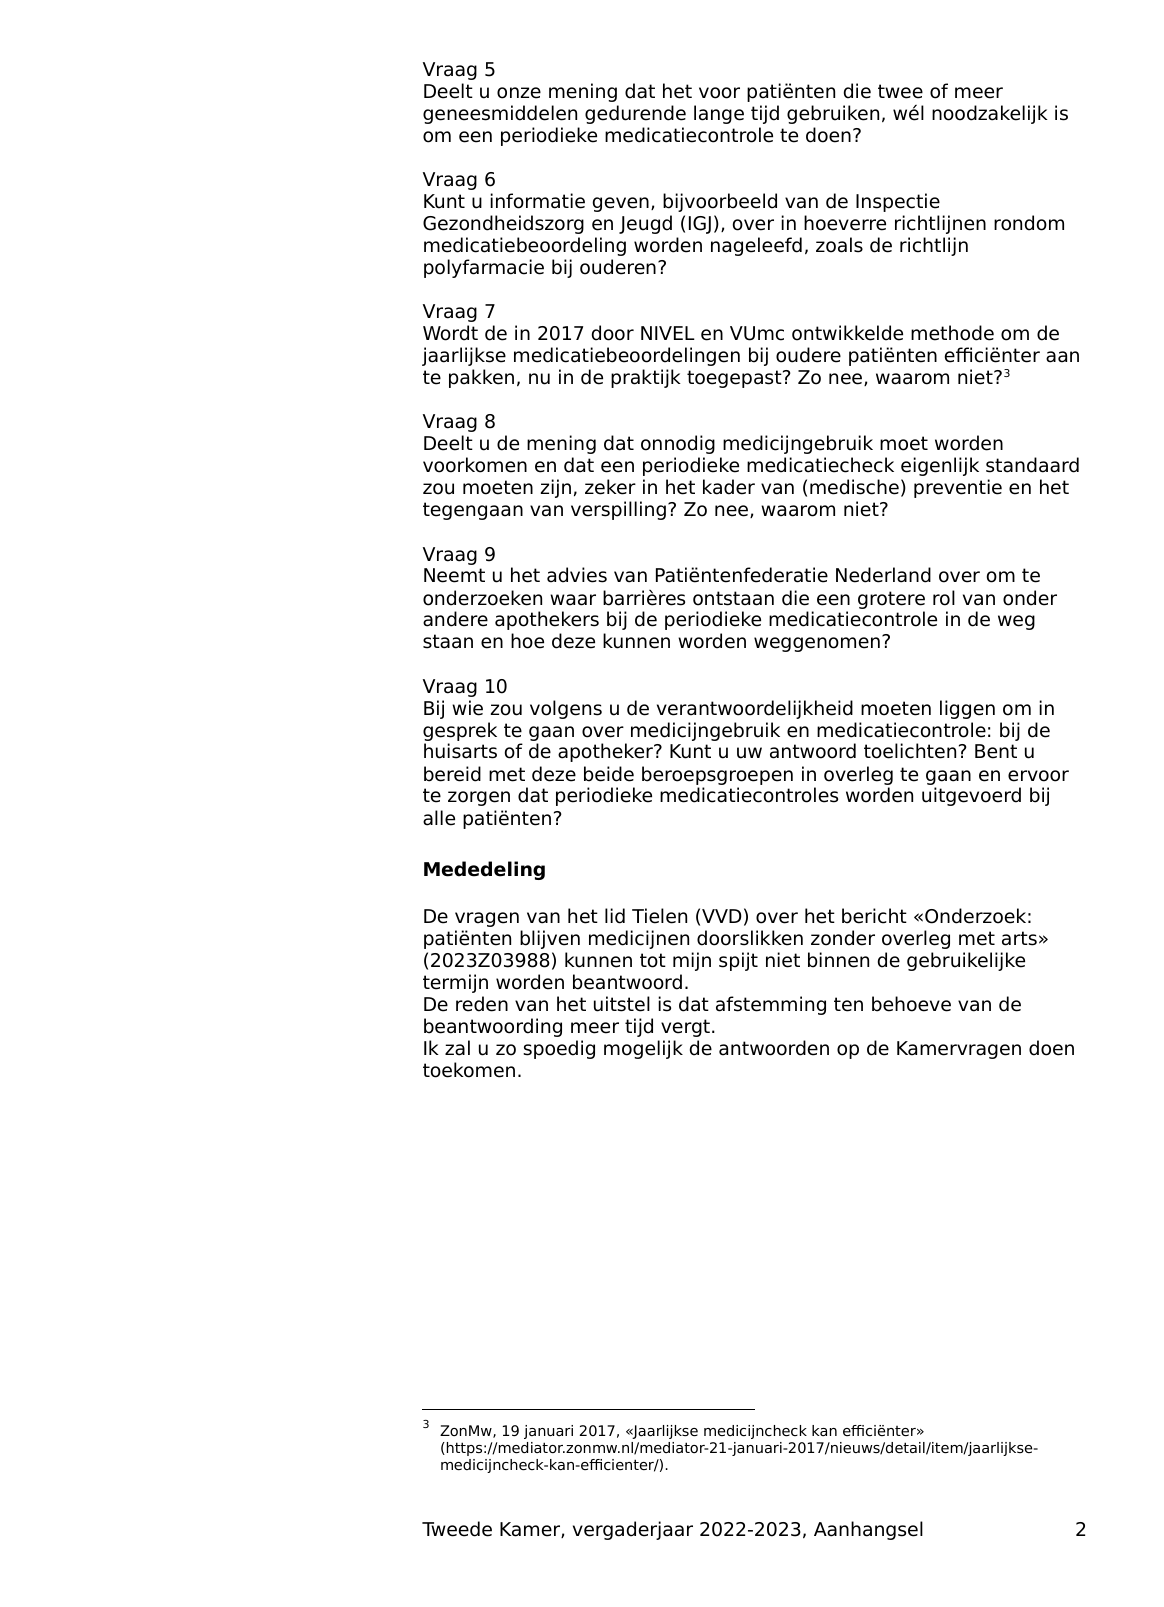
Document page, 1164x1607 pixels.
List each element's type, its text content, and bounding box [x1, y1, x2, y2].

text Neemt u het advies van Patiëntenfederatie Nederland over om te onderzoeken waar barrières ontstaan die een grotere rol van onder andere apothekers bij de periodieke medicatiecontrole in de weg staan en hoe deze kunnen worden weggenomen? [422, 565, 1087, 653]
text De vragen van het lid Tielen (VVD) over het bericht «Onderzoek: patiënten blijven medicijnen doorslikken zonder overleg met arts» (2023Z03988) kunnen tot mijn spijt niet binnen de gebruikelijke termijn worden beantwoord. [422, 906, 1087, 994]
text Deelt u onze mening dat het voor patiënten die twee of meer geneesmiddelen gedurende lange tijd gebruiken, wél noodzakelijk is om een periodieke medicatiecontrole te doen? [422, 81, 1087, 147]
text De reden van het uitstel is dat afstemming ten behoeve van de beantwoording meer tijd vergt. [422, 994, 1087, 1038]
text Vraag 7 [422, 301, 1087, 323]
text Vraag 8 [422, 411, 1087, 433]
text ZonMw, 19 januari 2017, «Jaarlijkse medicijncheck kan efficiënter» (https://mediator.zonmw.nl/mediator-21-januari-2017/nieuws/detail/item/jaarlijkse-medicijncheck-kan-efficienter/). [422, 1418, 1087, 1474]
text Wordt de in 2017 door NIVEL en VUmc ontwikkelde methode om de jaarlijkse medicatiebeoordelingen bij oudere patiënten efficiënter aan te pakken, nu in de praktijk toegepast? Zo nee, waarom niet? [422, 323, 1087, 389]
text Bij wie zou volgens u de verantwoordelijkheid moeten liggen om in gesprek te gaan over medicijngebruik en medicatiecontrole: bij de huisarts of de apotheker? Kunt u uw antwoord toelichten? Bent u bereid met deze beide beroepsgroepen in overleg te gaan en ervoor te zorgen dat periodieke medicatiecontroles worden uitgevoerd bij alle patiënten? [422, 697, 1087, 829]
text Deelt u de mening dat onnodig medicijngebruik moet worden voorkomen en dat een periodieke medicatiecheck eigenlijk standaard zou moeten zijn, zeker in het kader van (medische) preventie en het tegengaan van verspilling? Zo nee, waarom niet? [422, 433, 1087, 521]
text Ik zal u zo spoedig mogelijk de antwoorden op de Kamervragen doen toekomen. [422, 1038, 1087, 1082]
text Kunt u informatie geven, bijvoorbeeld van de Inspectie Gezondheidszorg en Jeugd (IGJ), over in hoeverre richtlijnen rondom medicatiebeoordeling worden nageleefd, zoals de richtlijn polyfarmacie bij ouderen? [422, 191, 1087, 279]
subtitle Mededeling [422, 859, 1087, 881]
text Vraag 10 [422, 676, 1087, 697]
text Vraag 6 [422, 169, 1087, 191]
text Vraag 5 [422, 59, 1087, 81]
text Vraag 9 [422, 543, 1087, 565]
